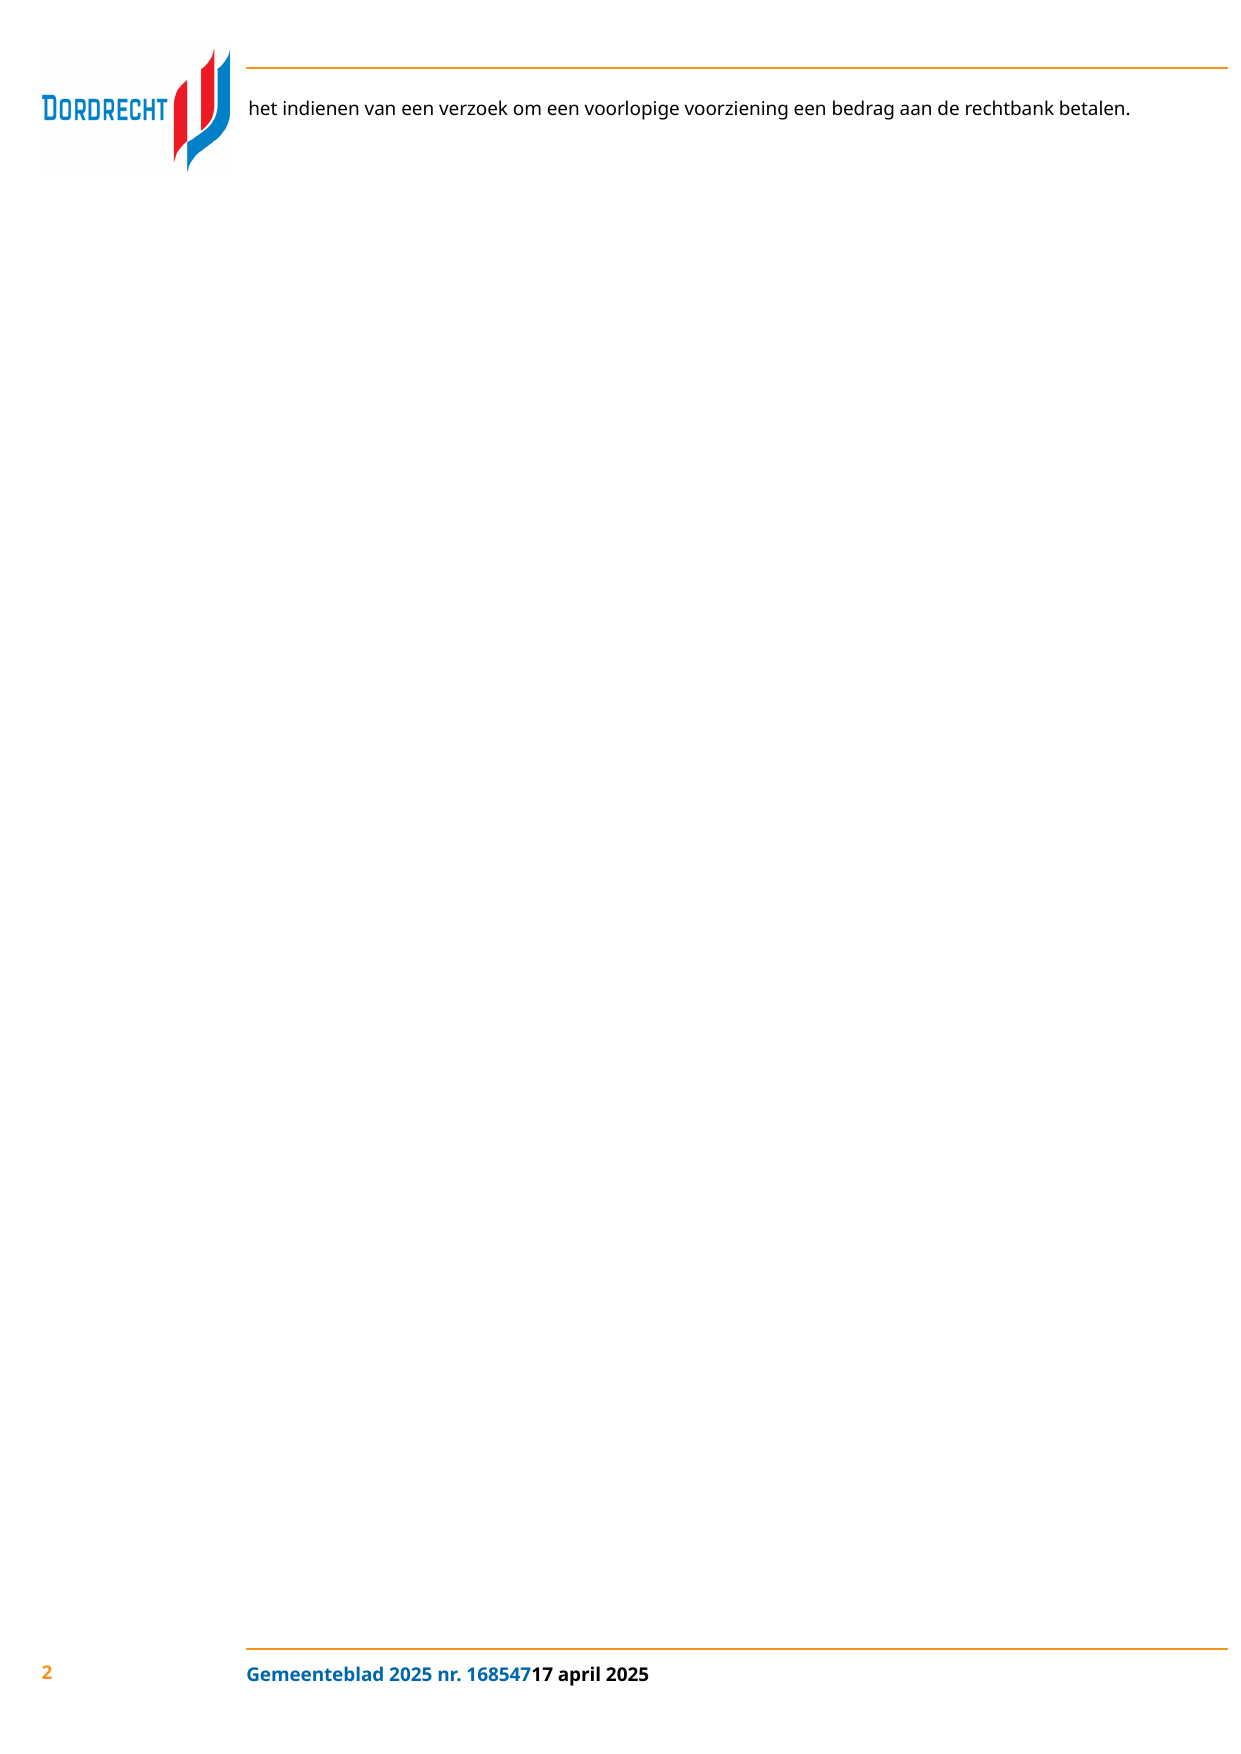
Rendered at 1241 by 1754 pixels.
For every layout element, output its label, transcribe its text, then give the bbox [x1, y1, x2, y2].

picture [41, 47, 231, 172]
text het indienen van een verzoek om een voorlopige voorziening een bedrag aan de rechtbank betalen. [248, 95, 1152, 121]
